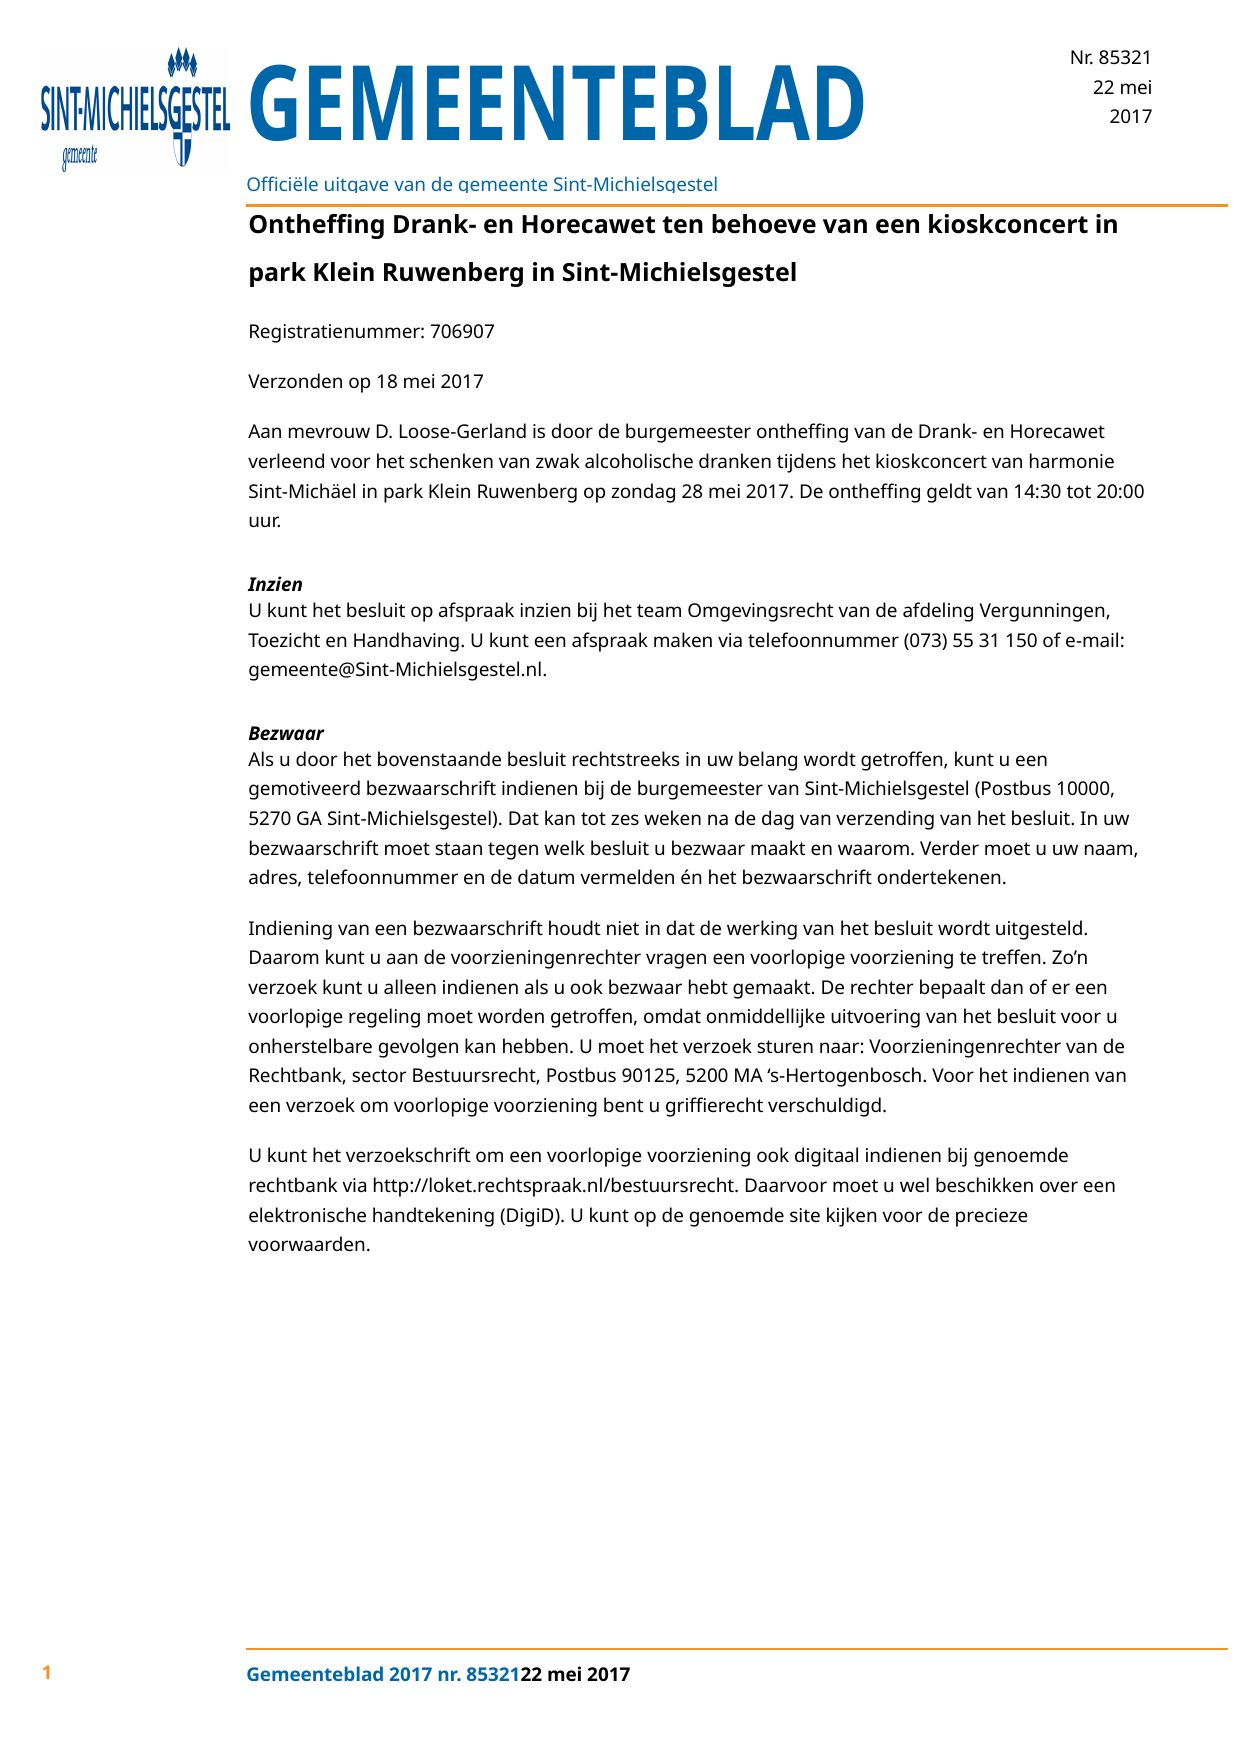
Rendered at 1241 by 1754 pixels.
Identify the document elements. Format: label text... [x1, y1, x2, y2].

text Ontheffing Drank- en Horecawet ten behoeve van een kioskconcert in park Klein Ruwenberg in Sint-Michielsgestel [248, 207, 1152, 288]
picture [41, 47, 231, 172]
text Registratienummer: 706907 [248, 318, 1152, 344]
text Inzien [248, 571, 1152, 597]
text Als u door het bovenstaande besluit rechtstreeks in uw belang wordt getroffen, kunt u een gemotiveerd bezwaarschrift indienen bij de burgemeester van Sint-Michielsgestel (Postbus 10000, 5270 GA Sint-Michielsgestel). Dat kan tot zes weken na de dag van verzending van het besluit. In uw bezwaarschrift moet staan tegen welk besluit u bezwaar maakt en waarom. Verder moet u uw naam, adres, telefoonnummer en de datum vermelden én het bezwaarschrift ondertekenen. [248, 746, 1152, 890]
text Bezwaar [248, 720, 1152, 746]
text U kunt het besluit op afspraak inzien bij het team Omgevingsrecht van de afdeling Vergunningen, Toezicht en Handhaving. U kunt een afspraak maken via telefoonnummer (073) 55 31 150 of e-mail: gemeente@Sint-Michielsgestel.nl. [248, 597, 1152, 682]
text Verzonden op 18 mei 2017 [248, 368, 1152, 394]
text U kunt het verzoekschrift om een voorlopige voorziening ook digitaal indienen bij genoemde rechtbank via http://loket.rechtspraak.nl/bestuursrecht. Daarvoor moet u wel beschikken over een elektronische handtekening (DigiD). U kunt op de genoemde site kijken voor de precieze voorwaarden. [248, 1143, 1152, 1257]
text Indiening van een bezwaarschrift houdt niet in dat de werking van het besluit wordt uitgesteld. Daarom kunt u aan de voorzieningenrechter vragen een voorlopige voorziening te treffen. Zo’n verzoek kunt u alleen indienen als u ook bezwaar hebt gemaakt. De rechter bepaalt dan of er een voorlopige regeling moet worden getroffen, omdat onmiddellijke uitvoering van het besluit voor u onherstelbare gevolgen kan hebben. U moet het verzoek sturen naar: Voorzieningenrechter van de Rechtbank, sector Bestuursrecht, Postbus 90125, 5200 MA ‘s-Hertogenbosch. Voor het indienen van een verzoek om voorlopige voorziening bent u griffierecht verschuldigd. [248, 915, 1152, 1118]
text Aan mevrouw D. Loose-Gerland is door de burgemeester ontheffing van de Drank- en Horecawet verleend voor het schenken van zwak alcoholische dranken tijdens het kioskconcert van harmonie Sint-Michäel in park Klein Ruwenberg op zondag 28 mei 2017. De ontheffing geldt van 14:30 tot 20:00 uur. [248, 419, 1152, 533]
